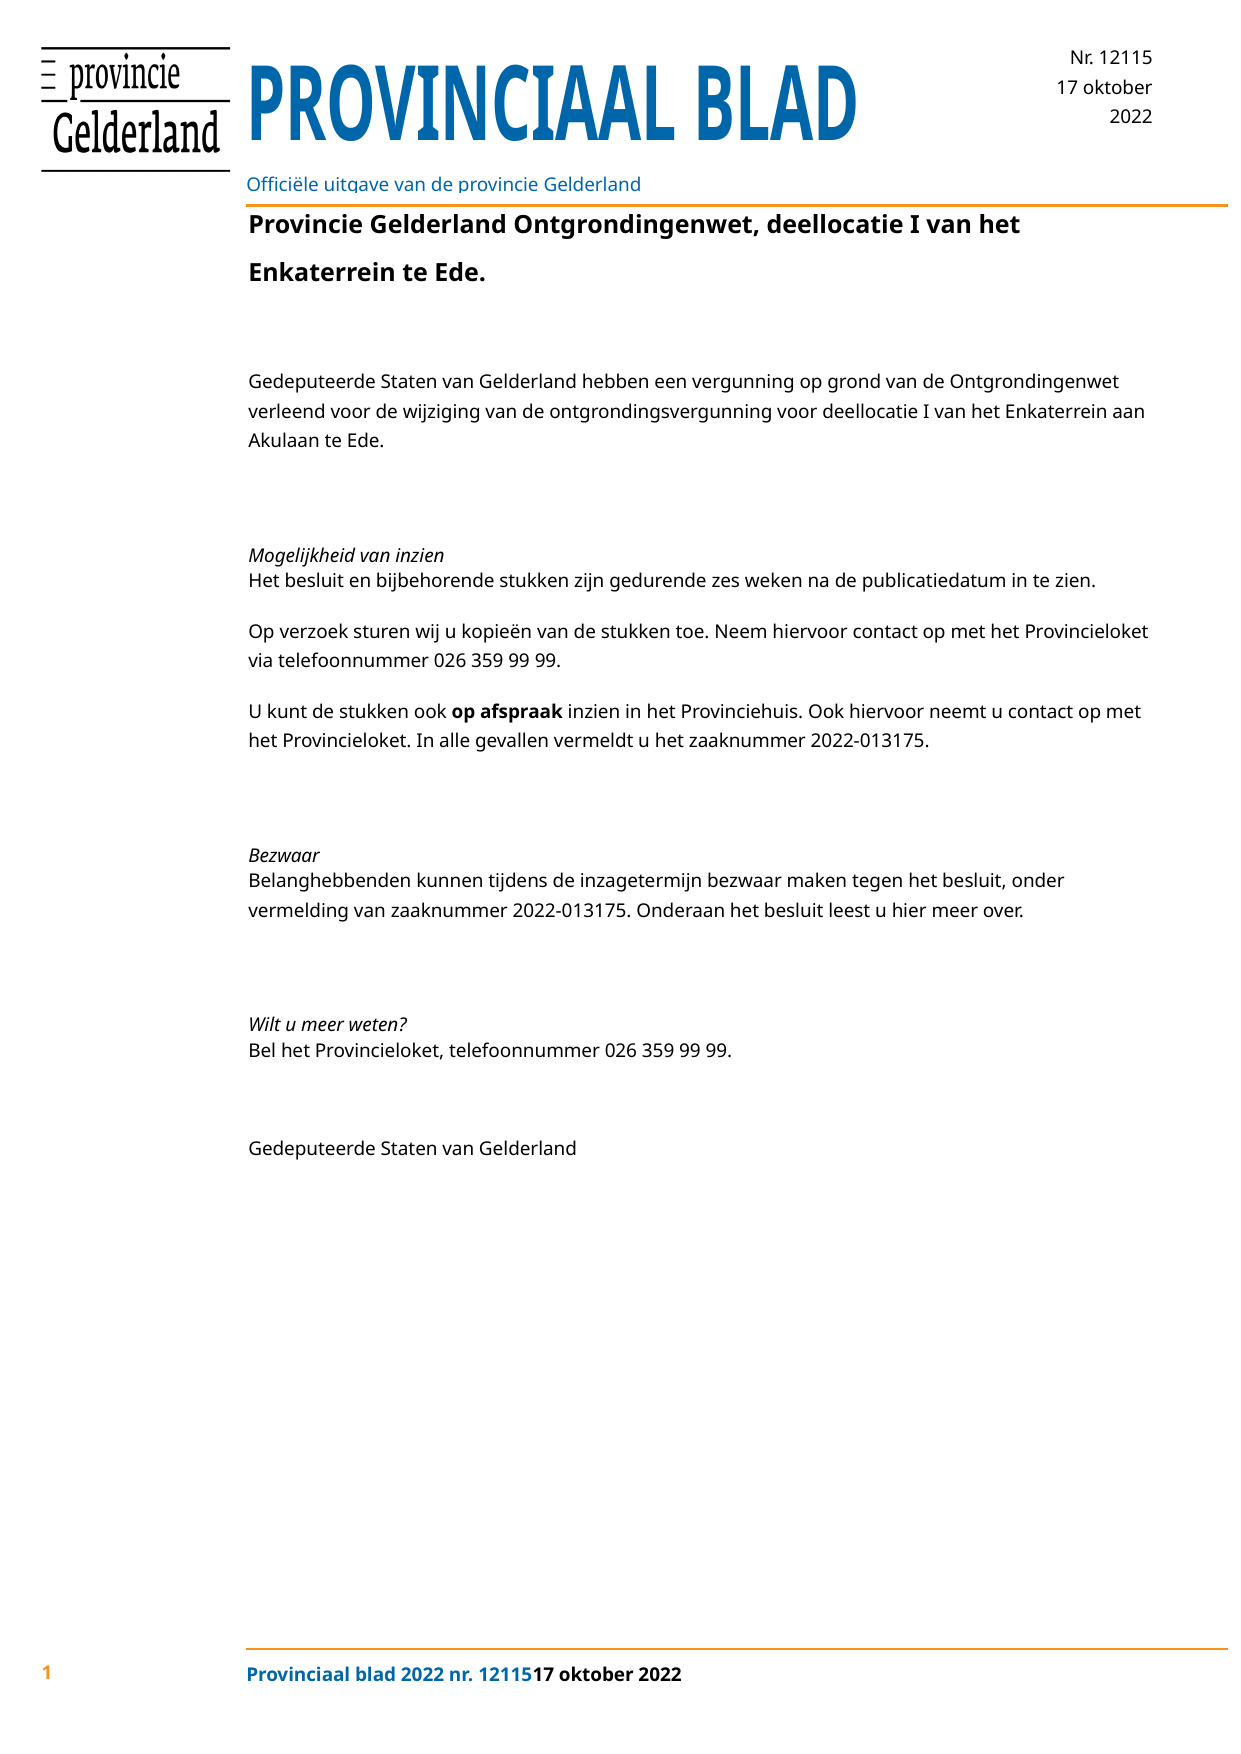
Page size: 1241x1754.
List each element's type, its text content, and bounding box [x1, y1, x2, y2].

text Gedeputeerde Staten van Gelderland hebben een vergunning op grond van de Ontgrondingenwet verleend voor de wijziging van de ontgrondingsvergunning voor deellocatie I van het Enkaterrein aan Akulaan te Ede. [248, 368, 1152, 453]
text U kunt de stukken ook op afspraak inzien in het Provinciehuis. Ook hiervoor neemt u contact op met het Provincieloket. In alle gevallen vermeldt u het zaaknummer 2022-013175. [248, 698, 1152, 753]
text Provincie Gelderland Ontgrondingenwet, deellocatie I van het Enkaterrein te Ede. [248, 207, 1152, 288]
text Belanghebbenden kunnen tijdens de inzagetermijn bezwaar maken tegen het besluit, onder vermelding van zaaknummer 2022-013175. Onderaan het besluit leest u hier meer over. [248, 868, 1152, 923]
text Bezwaar [248, 842, 1152, 868]
text Bel het Provincieloket, telefoonnummer 026 359 99 99. [248, 1037, 1152, 1063]
text Op verzoek sturen wij u kopieën van de stukken toe. Neem hiervoor contact op met het Provincieloket via telefoonnummer 026 359 99 99. [248, 618, 1152, 673]
picture [41, 47, 231, 172]
text Het besluit en bijbehorende stukken zijn gedurende zes weken na de publicatiedatum in te zien. [248, 568, 1152, 593]
text Mogelijkheid van inzien [248, 542, 1152, 568]
text Wilt u meer weten? [248, 1012, 1152, 1037]
text Gedeputeerde Staten van Gelderland [248, 1136, 1152, 1161]
